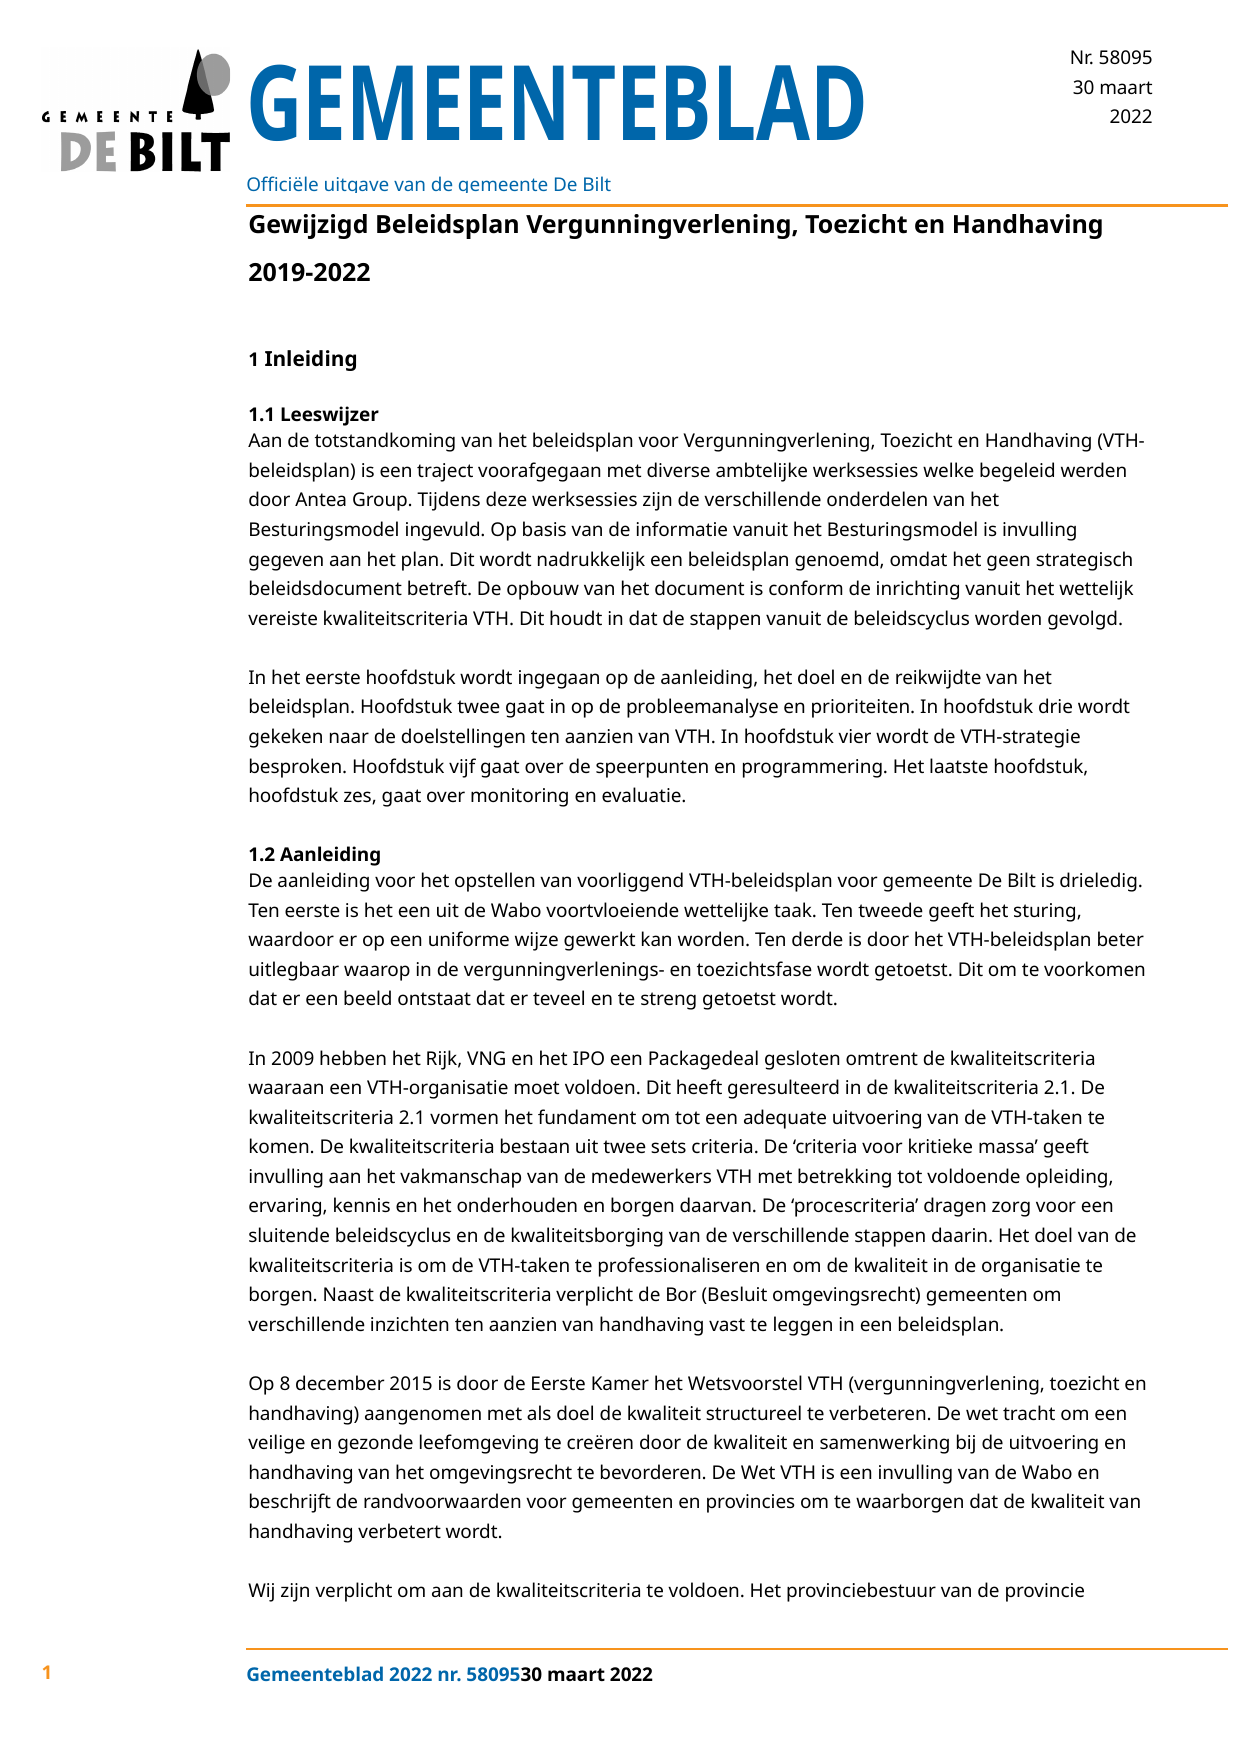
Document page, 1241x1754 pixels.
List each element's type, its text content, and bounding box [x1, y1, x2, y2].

text In 2009 hebben het Rijk, VNG en het IPO een Packagedeal gesloten omtrent de kwaliteitscriteria waaraan een VTH-organisatie moet voldoen. Dit heeft geresulteerd in de kwaliteitscriteria 2.1. De kwaliteitscriteria 2.1 vormen het fundament om tot een adequate uitvoering van de VTH-taken te komen. De kwaliteitscriteria bestaan uit twee sets criteria. De ‘criteria voor kritieke massa’ geeft invulling aan het vakmanschap van de medewerkers VTH met betrekking tot voldoende opleiding, ervaring, kennis en het onderhouden en borgen daarvan. De ‘procescriteria’ dragen zorg voor een sluitende beleidscyclus en de kwaliteitsborging van de verschillende stappen daarin. Het doel van de kwaliteitscriteria is om de VTH-taken te professionaliseren en om de kwaliteit in de organisatie te borgen. Naast de kwaliteitscriteria verplicht de Bor (Besluit omgevingsrecht) gemeenten om verschillende inzichten ten aanzien van handhaving vast te leggen in een beleidsplan. [248, 1045, 1152, 1337]
picture [41, 47, 231, 172]
text Op 8 december 2015 is door de Eerste Kamer het Wetsvoorstel VTH (vergunningverlening, toezicht en handhaving) aangenomen met als doel de kwaliteit structureel te verbeteren. De wet tracht om een veilige en gezonde leefomgeving te creëren door de kwaliteit en samenwerking bij de uitvoering en handhaving van het omgevingsrecht te bevorderen. De Wet VTH is een invulling van de Wabo en beschrijft de randvoorwaarden voor gemeenten en provincies om te waarborgen dat de kwaliteit van handhaving verbetert wordt. [248, 1370, 1152, 1544]
text Wij zijn verplicht om aan de kwaliteitscriteria te voldoen. Het provinciebestuur van de provincie [248, 1577, 1152, 1603]
text 1.2 Aanleiding [248, 842, 1152, 867]
text Gewijzigd Beleidsplan Vergunningverlening, Toezicht en Handhaving 2019-2022 [248, 207, 1152, 288]
text In het eerste hoofdstuk wordt ingegaan op de aanleiding, het doel en de reikwijdte van het beleidsplan. Hoofdstuk twee gaat in op de probleemanalyse en prioriteiten. In hoofdstuk drie wordt gekeken naar de doelstellingen ten aanzien van VTH. In hoofdstuk vier wordt de VTH-strategie besproken. Hoofdstuk vijf gaat over de speerpunten en programmering. Het laatste hoofdstuk, hoofdstuk zes, gaat over monitoring en evaluatie. [248, 664, 1152, 808]
text 1.1 Leeswijzer [248, 402, 1152, 427]
text Aan de totstandkoming van het beleidsplan voor Vergunningverlening, Toezicht en Handhaving (VTH-beleidsplan) is een traject voorafgegaan met diverse ambtelijke werksessies welke begeleid werden door Antea Group. Tijdens deze werksessies zijn de verschillende onderdelen van het Besturingsmodel ingevuld. Op basis van de informatie vanuit het Besturingsmodel is invulling gegeven aan het plan. Dit wordt nadrukkelijk een beleidsplan genoemd, omdat het geen strategisch beleidsdocument betreft. De opbouw van het document is conform de inrichting vanuit het wettelijk vereiste kwaliteitscriteria VTH. Dit houdt in dat de stappen vanuit de beleidscyclus worden gevolgd. [248, 427, 1152, 631]
text 1 Inleiding [248, 344, 1152, 372]
text De aanleiding voor het opstellen van voorliggend VTH-beleidsplan voor gemeente De Bilt is drieledig. Ten eerste is het een uit de Wabo voortvloeiende wettelijke taak. Ten tweede geeft het sturing, waardoor er op een uniforme wijze gewerkt kan worden. Ten derde is door het VTH-beleidsplan beter uitlegbaar waarop in de vergunningverlenings- en toezichtsfase wordt getoetst. Dit om te voorkomen dat er een beeld ontstaat dat er teveel en te streng getoetst wordt. [248, 867, 1152, 1011]
